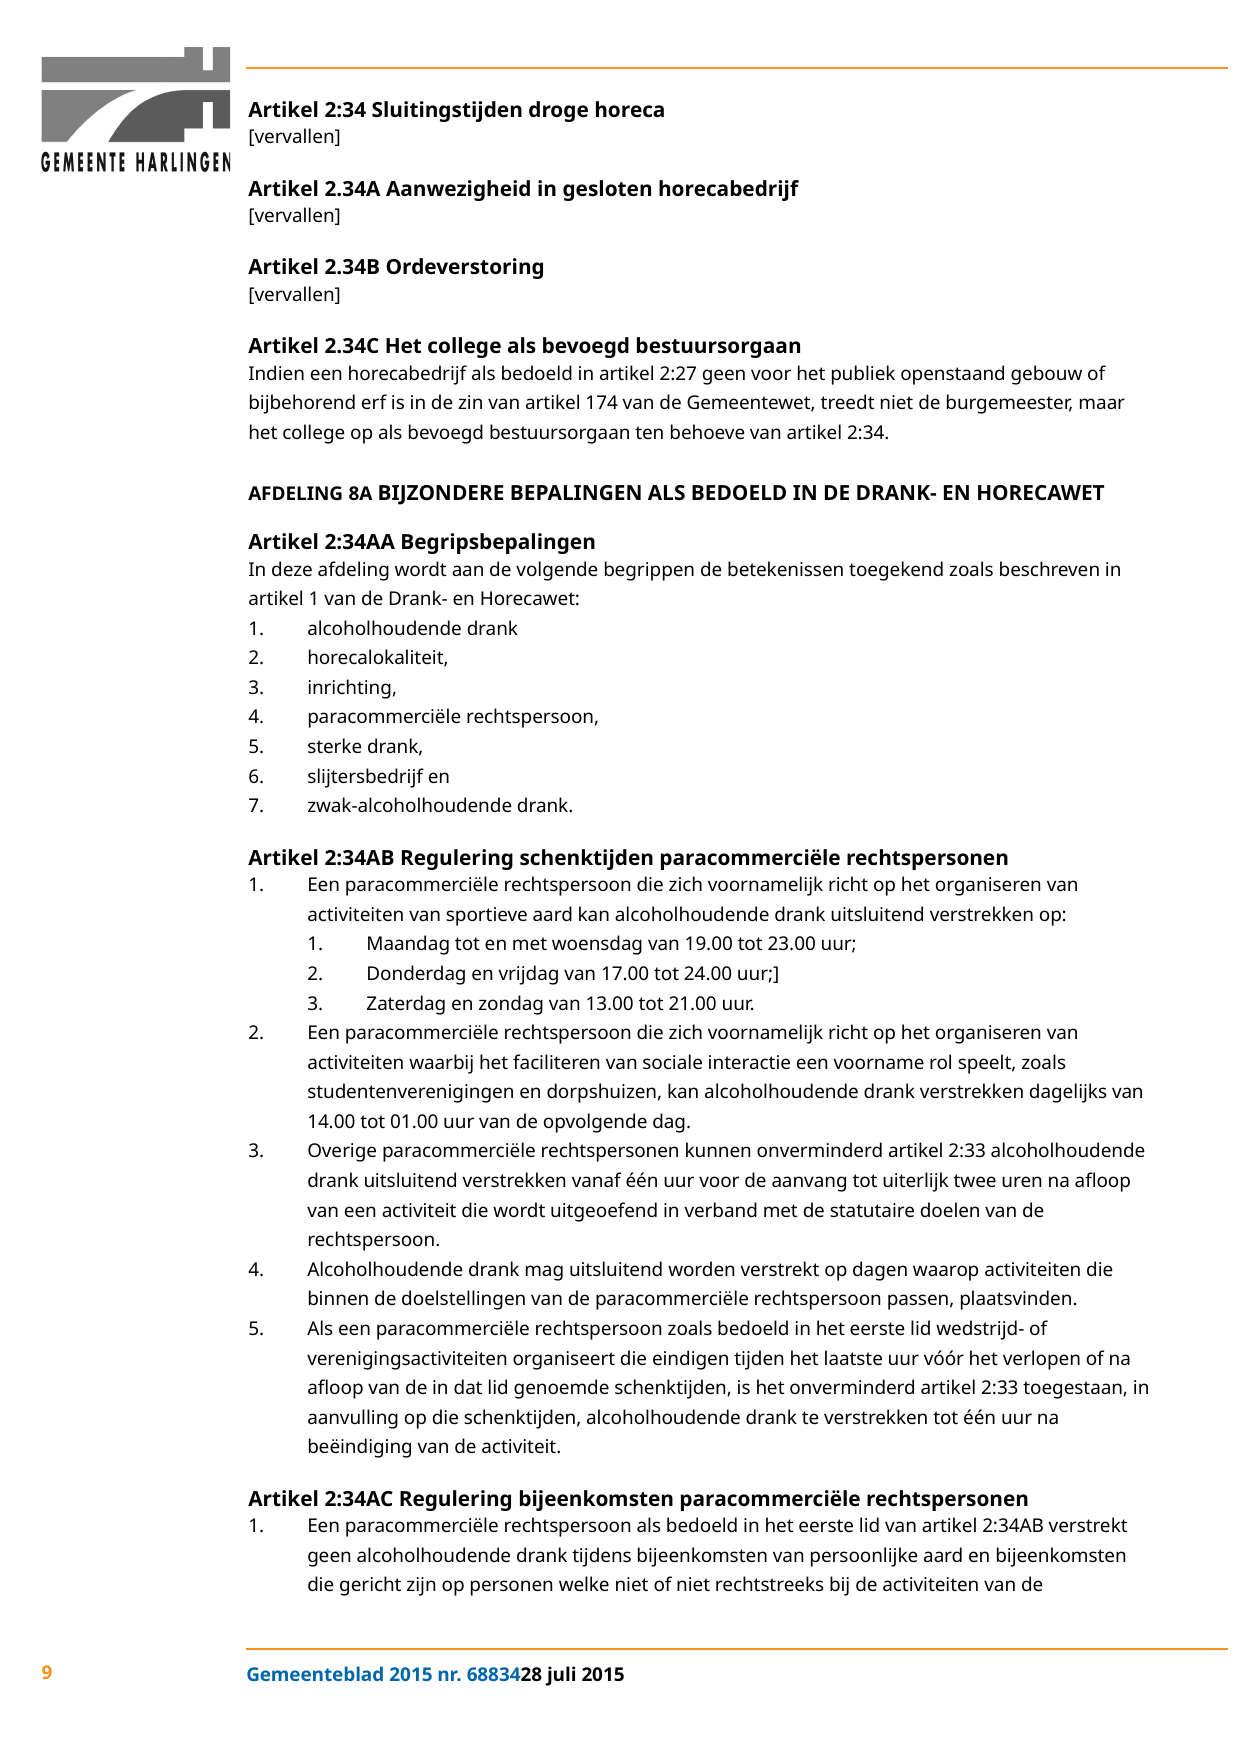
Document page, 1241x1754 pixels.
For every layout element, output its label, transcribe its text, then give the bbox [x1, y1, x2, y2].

text [vervallen] [248, 281, 1152, 307]
list Als een paracommerciële rechtspersoon zoals bedoeld in het eerste lid wedstrijd- of verenigingsactiviteiten organiseert die eindigen tijden het laatste uur vóór het verlopen of na afloop van de in dat lid genoemde schenktijden, is het onverminderd artikel 2:33 toegestaan, in aanvulling op die schenktijden, alcoholhoudende drank te verstrekken tot één uur na beëindiging van de activiteit. [248, 1315, 1152, 1459]
list Donderdag en vrijdag van 17.00 tot 24.00 uur;] [307, 960, 1152, 986]
list alcoholhoudende drank [248, 615, 1152, 641]
list sterke drank, [248, 733, 1152, 759]
text [vervallen] [248, 123, 1152, 149]
text Artikel 2:34AC Regulering bijeenkomsten paracommerciële rechtspersonen [248, 1484, 1152, 1512]
text In deze afdeling wordt aan de volgende begrippen de betekenissen toegekend zoals beschreven in artikel 1 van de Drank- en Horecawet: [248, 556, 1152, 611]
list Overige paracommerciële rechtspersonen kunnen onverminderd artikel 2:33 alcoholhoudende drank uitsluitend verstrekken vanaf één uur voor de aanvang tot uiterlijk twee uren na afloop van een activiteit die wordt uitgeoefend in verband met de statutaire doelen van de rechtspersoon. [248, 1138, 1152, 1252]
text [vervallen] [248, 202, 1152, 228]
list Een paracommerciële rechtspersoon die zich voornamelijk richt op het organiseren van activiteiten waarbij het faciliteren van sociale interactie een voorname rol speelt, zoals studentenverenigingen en dorpshuizen, kan alcoholhoudende drank verstrekken dagelijks van 14.00 tot 01.00 uur van de opvolgende dag. [248, 1019, 1152, 1134]
text Artikel 2:34AB Regulering schenktijden paracommerciële rechtspersonen [248, 843, 1152, 871]
list slijtersbedrijf en [248, 763, 1152, 789]
text Artikel 2.34B Ordeverstoring [248, 252, 1152, 281]
picture [41, 47, 231, 172]
list zwak-alcoholhoudende drank. [248, 792, 1152, 818]
text Artikel 2.34A Aanwezigheid in gesloten horecabedrijf [248, 174, 1152, 202]
list Alcoholhoudende drank mag uitsluitend worden verstrekt op dagen waarop activiteiten die binnen de doelstellingen van de paracommerciële rechtspersoon passen, plaatsvinden. [248, 1256, 1152, 1311]
list Zaterdag en zondag van 13.00 tot 21.00 uur. [307, 990, 1152, 1015]
list Een paracommerciële rechtspersoon die zich voornamelijk richt op het organiseren van activiteiten van sportieve aard kan alcoholhoudende drank uitsluitend verstrekken op: [248, 871, 1152, 927]
text AFDELING 8A BIJZONDERE BEPALINGEN ALS BEDOELD IN DE DRANK- EN HORECAWET [248, 478, 1152, 507]
list horecalokaliteit, [248, 644, 1152, 670]
text Artikel 2:34 Sluitingstijden droge horeca [248, 95, 1152, 123]
list paracommerciële rechtspersoon, [248, 704, 1152, 729]
list Een paracommerciële rechtspersoon als bedoeld in het eerste lid van artikel 2:34AB verstrekt geen alcoholhoudende drank tijdens bijeenkomsten van persoonlijke aard en bijeenkomsten die gericht zijn op personen welke niet of niet rechtstreeks bij de activiteiten van de [248, 1512, 1152, 1597]
text Indien een horecabedrijf als bedoeld in artikel 2:27 geen voor het publiek openstaand gebouw of bijbehorend erf is in de zin van artikel 174 van de Gemeentewet, treedt niet de burgemeester, maar het college op als bevoegd bestuursorgaan ten behoeve van artikel 2:34. [248, 360, 1152, 445]
list inrichting, [248, 674, 1152, 700]
list Maandag tot en met woensdag van 19.00 tot 23.00 uur; [307, 931, 1152, 956]
text Artikel 2:34AA Begripsbepalingen [248, 527, 1152, 556]
text Artikel 2.34C Het college als bevoegd bestuursorgaan [248, 331, 1152, 360]
